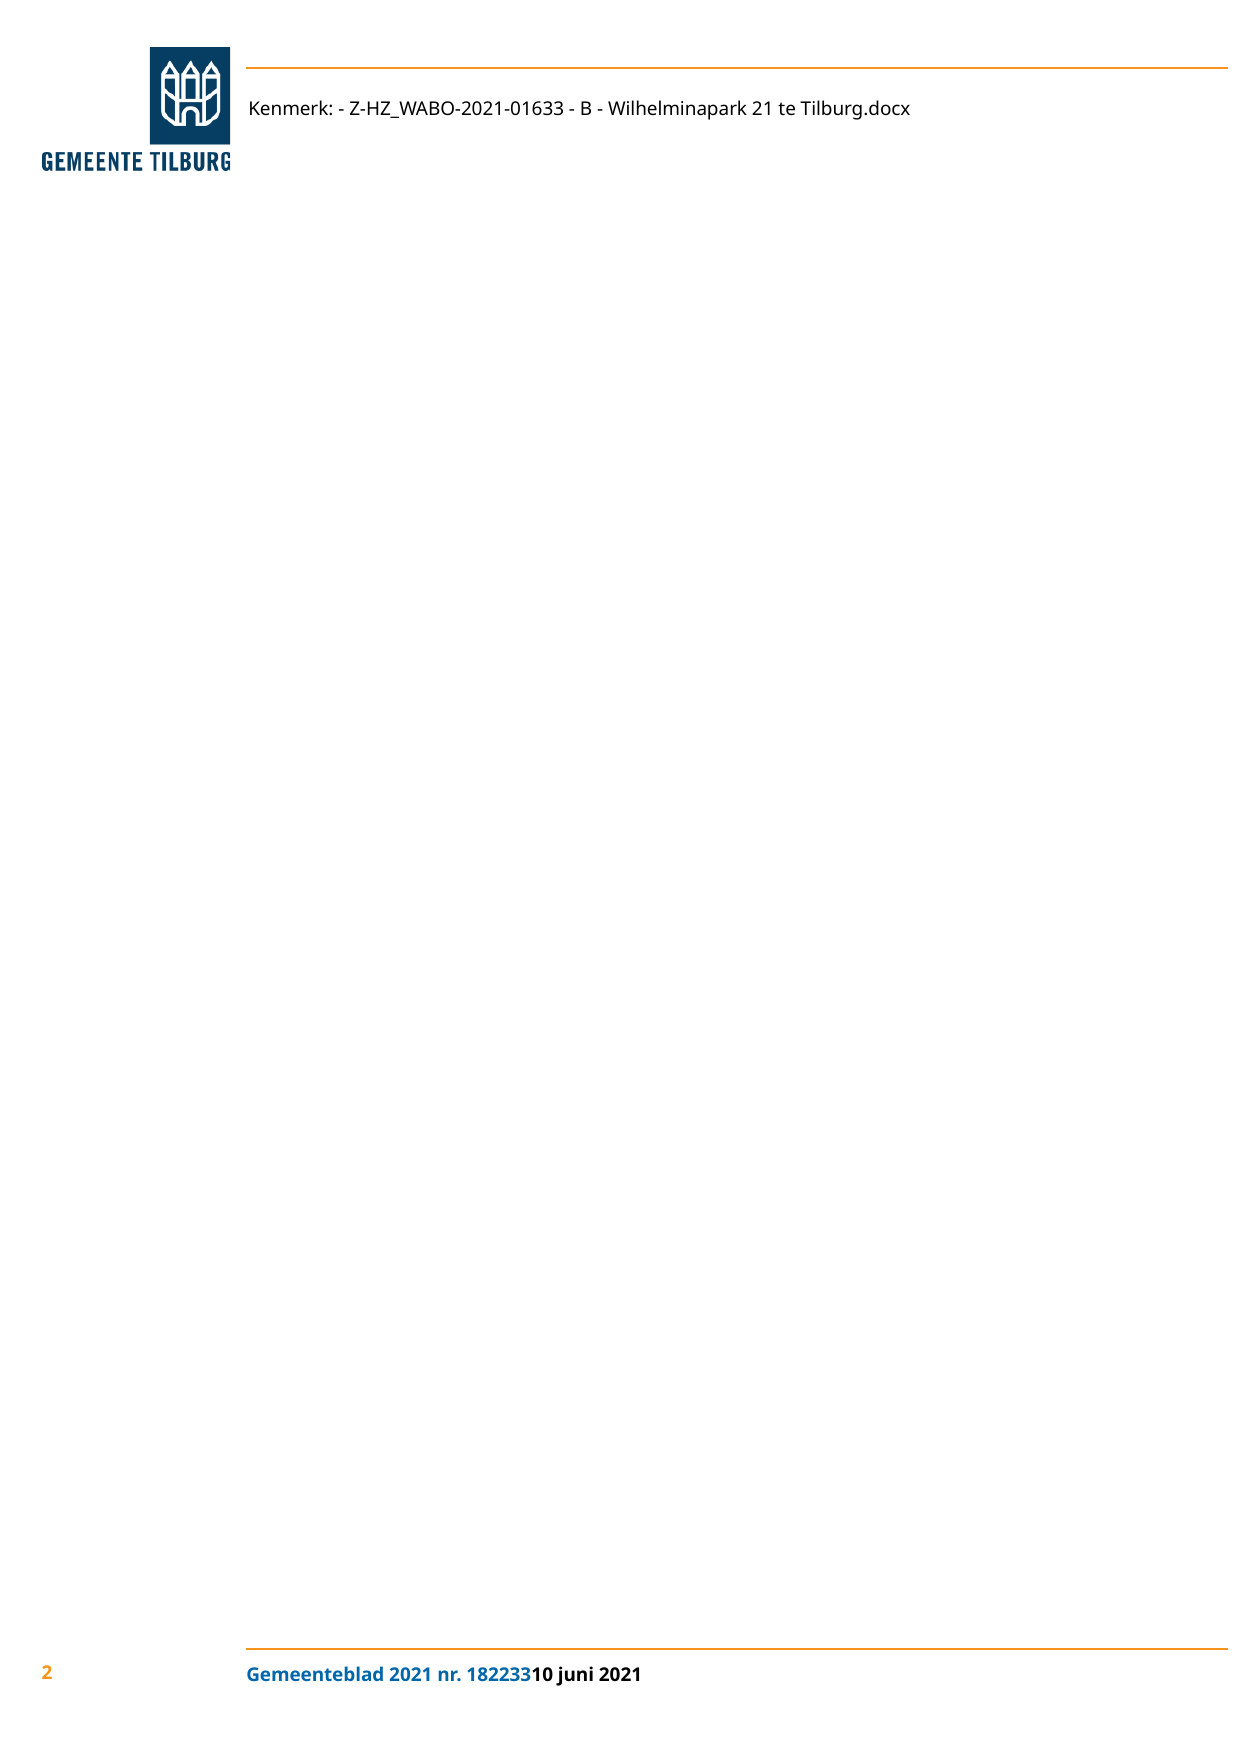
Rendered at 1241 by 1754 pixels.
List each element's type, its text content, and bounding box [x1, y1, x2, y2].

text Kenmerk: - Z-HZ_WABO-2021-01633 - B - Wilhelminapark 21 te Tilburg.docx [248, 95, 1152, 121]
picture [41, 47, 231, 172]
